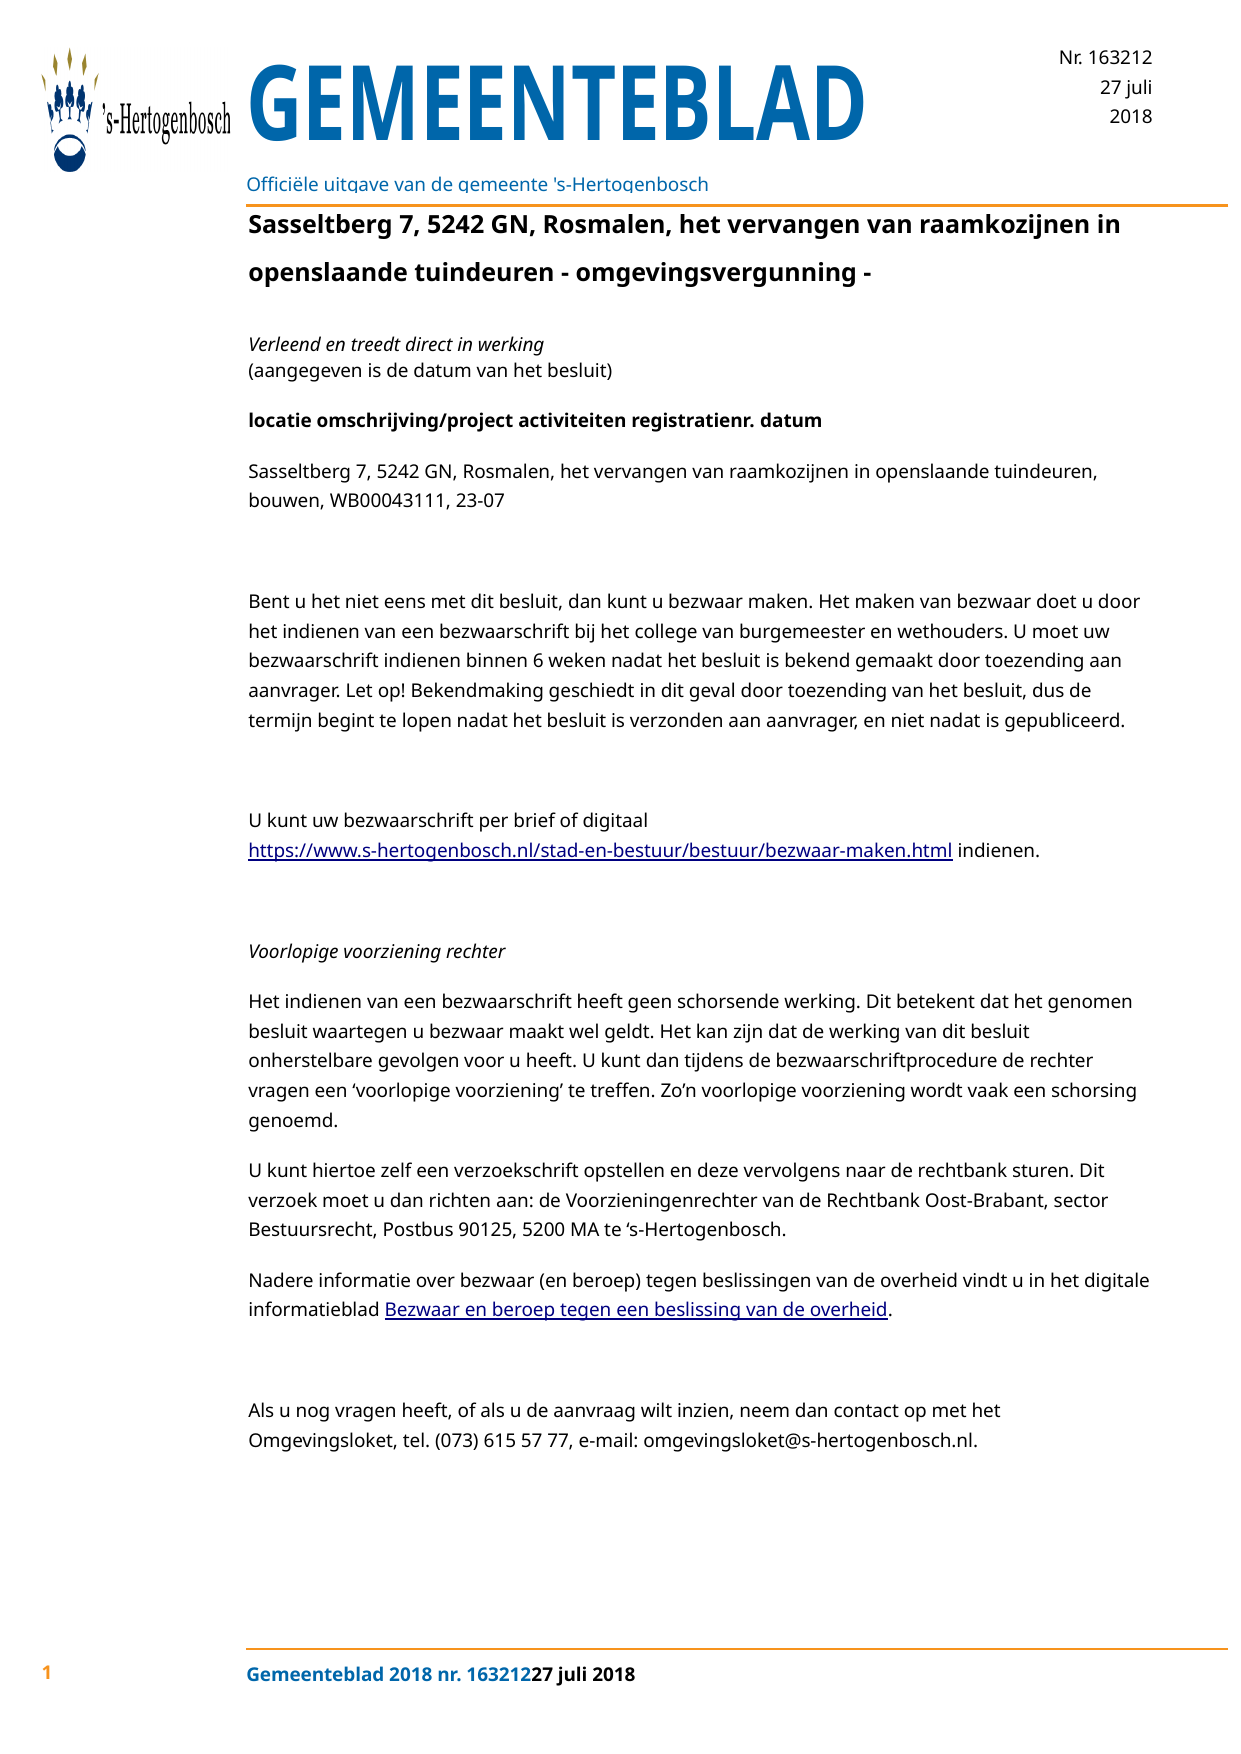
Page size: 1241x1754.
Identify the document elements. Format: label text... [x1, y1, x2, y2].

text Voorlopige voorziening rechter [248, 938, 1152, 964]
text Bent u het niet eens met dit besluit, dan kunt u bezwaar maken. Het maken van bezwaar doet u door het indienen van een bezwaarschrift bij het college van burgemeester en wethouders. U moet uw bezwaarschrift indienen binnen 6 weken nadat het besluit is bekend gemaakt door toezending aan aanvrager. Let op! Bekendmaking geschiedt in dit geval door toezending van het besluit, dus de termijn begint te lopen nadat het besluit is verzonden aan aanvrager, en niet nadat is gepubliceerd. [248, 588, 1152, 732]
text U kunt hiertoe zelf een verzoekschrift opstellen en deze vervolgens naar de rechtbank sturen. Dit verzoek moet u dan richten aan: de Voorzieningenrechter van de Rechtbank Oost-Brabant, sector Bestuursrecht, Postbus 90125, 5200 MA te ‘s-Hertogenbosch. [248, 1157, 1152, 1242]
text U kunt uw bezwaarschrift per brief of digitaal https://www.s-hertogenbosch.nl/stad-en-bestuur/bestuur/bezwaar-maken.html indienen. [248, 808, 1152, 863]
text Verleend en treedt direct in werking [248, 331, 1152, 357]
text Als u nog vragen heeft, of als u de aanvraag wilt inzien, neem dan contact op met het Omgevingsloket, tel. (073) 615 57 77, e-mail: omgevingsloket@s-hertogenbosch.nl. [248, 1397, 1152, 1452]
text Nadere informatie over bezwaar (en beroep) tegen beslissingen van de overheid vindt u in het digitale informatieblad Bezwaar en beroep tegen een beslissing van de overheid. [248, 1267, 1152, 1322]
text locatie omschrijving/project activiteiten registratienr. datum [248, 408, 1152, 433]
text Sasseltberg 7, 5242 GN, Rosmalen, het vervangen van raamkozijnen in openslaande tuindeuren - omgevingsvergunning - [248, 207, 1152, 288]
text Sasseltberg 7, 5242 GN, Rosmalen, het vervangen van raamkozijnen in openslaande tuindeuren, bouwen, WB00043111, 23-07 [248, 458, 1152, 513]
text Het indienen van een bezwaarschrift heeft geen schorsende werking. Dit betekent dat het genomen besluit waartegen u bezwaar maakt wel geldt. Het kan zijn dat de werking van dit besluit onherstelbare gevolgen voor u heeft. U kunt dan tijdens de bezwaarschriftprocedure de rechter vragen een ‘voorlopige voorziening’ te treffen. Zo’n voorlopige voorziening wordt vaak een schorsing genoemd. [248, 988, 1152, 1132]
text (aangegeven is de datum van het besluit) [248, 357, 1152, 383]
picture [41, 47, 231, 172]
